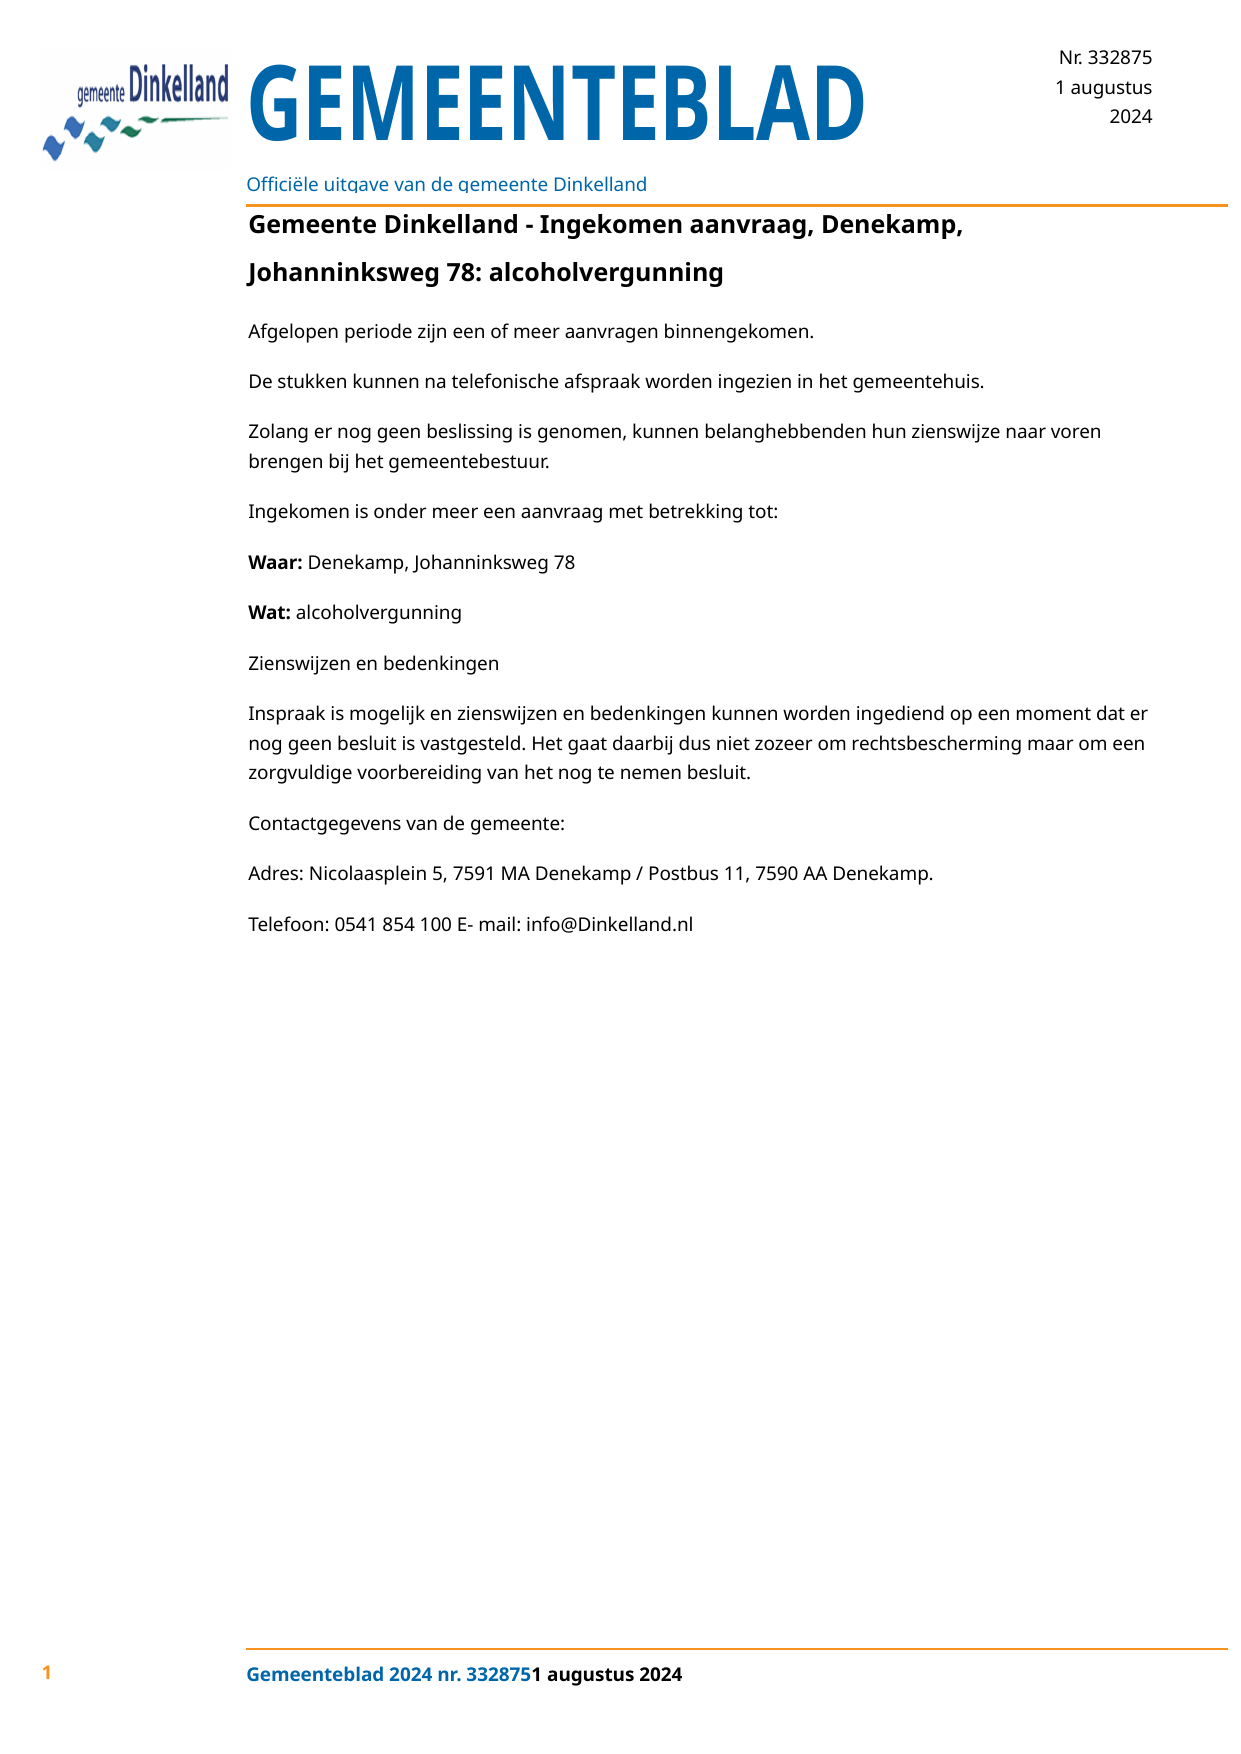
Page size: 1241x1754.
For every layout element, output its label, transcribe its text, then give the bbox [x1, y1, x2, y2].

text Ingekomen is onder meer een aanvraag met betrekking tot: [248, 499, 1152, 524]
text Contactgegevens van de gemeente: [248, 810, 1152, 836]
text Afgelopen periode zijn een of meer aanvragen binnengekomen. [248, 318, 1152, 344]
text Telefoon: 0541 854 100 E- mail: info@Dinkelland.nl [248, 911, 1152, 937]
text Inspraak is mogelijk en zienswijzen en bedenkingen kunnen worden ingediend op een moment dat er nog geen besluit is vastgesteld. Het gaat daarbij dus niet zozeer om rechtsbescherming maar om een zorgvuldige voorbereiding van het nog te nemen besluit. [248, 700, 1152, 785]
text Wat: alcoholvergunning [248, 599, 1152, 625]
text Adres: Nicolaasplein 5, 7591 MA Denekamp / Postbus 11, 7590 AA Denekamp. [248, 860, 1152, 886]
text De stukken kunnen na telefonische afspraak worden ingezien in het gemeentehuis. [248, 368, 1152, 394]
picture [41, 47, 231, 172]
text Zienswijzen en bedenkingen [248, 650, 1152, 676]
text Waar: Denekamp, Johanninksweg 78 [248, 549, 1152, 575]
text Gemeente Dinkelland - Ingekomen aanvraag, Denekamp, Johanninksweg 78: alcoholvergunning [248, 207, 1152, 288]
text Zolang er nog geen beslissing is genomen, kunnen belanghebbenden hun zienswijze naar voren brengen bij het gemeentebestuur. [248, 419, 1152, 474]
